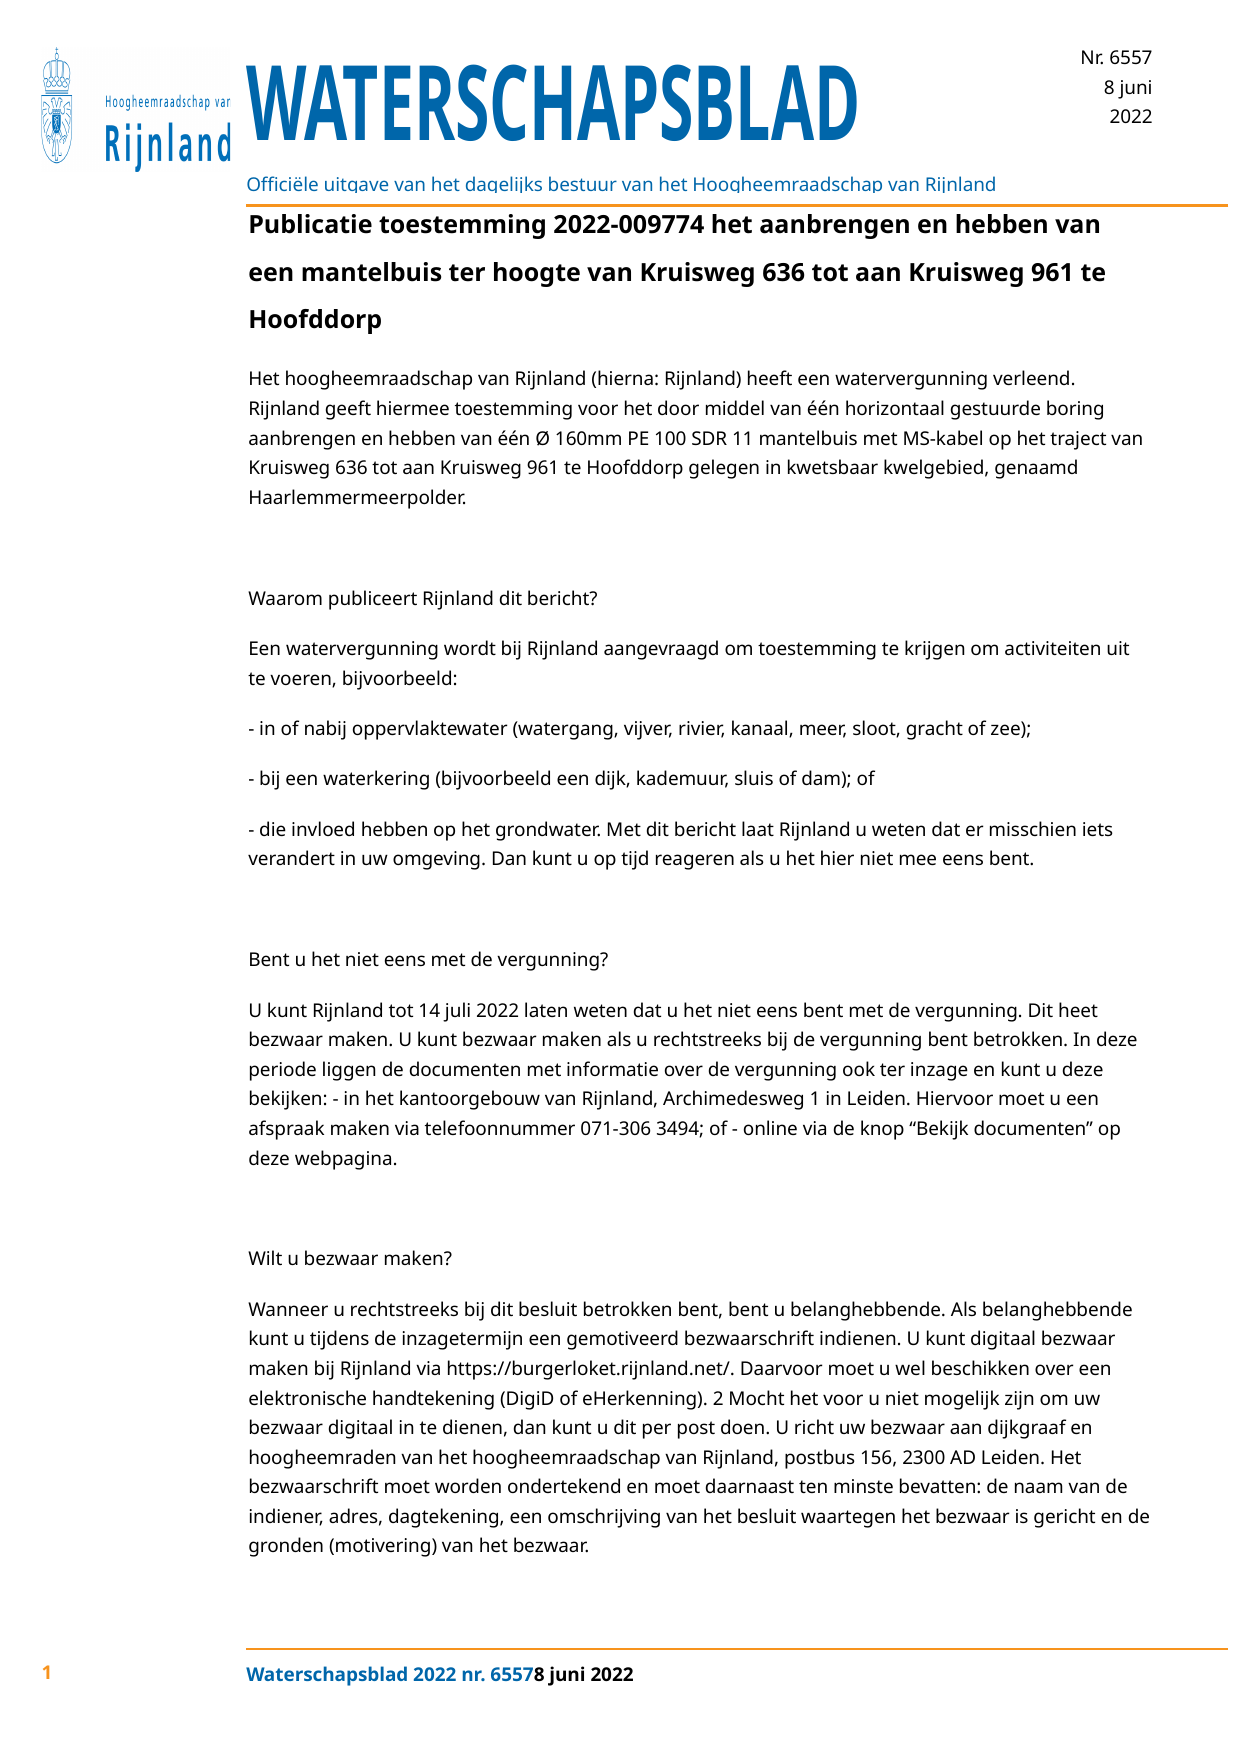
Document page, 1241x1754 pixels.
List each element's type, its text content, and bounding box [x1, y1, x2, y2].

picture [41, 47, 231, 172]
text - bij een waterkering (bijvoorbeeld een dijk, kademuur, sluis of dam); of [248, 766, 1152, 791]
text - die invloed hebben op het grondwater. Met dit bericht laat Rijnland u weten dat er misschien iets verandert in uw omgeving. Dan kunt u op tijd reageren als u het hier niet mee eens bent. [248, 816, 1152, 871]
text - in of nabij oppervlaktewater (watergang, vijver, rivier, kanaal, meer, sloot, gracht of zee); [248, 715, 1152, 741]
text Waarom publiceert Rijnland dit bericht? [248, 585, 1152, 610]
text U kunt Rijnland tot 14 juli 2022 laten weten dat u het niet eens bent met de vergunning. Dit heet bezwaar maken. U kunt bezwaar maken als u rechtstreeks bij de vergunning bent betrokken. In deze periode liggen de documenten met informatie over de vergunning ook ter inzage en kunt u deze bekijken: - in het kantoorgebouw van Rijnland, Archimedesweg 1 in Leiden. Hiervoor moet u een afspraak maken via telefoonnummer 071-306 3494; of - online via de knop “Bekijk documenten” op deze webpagina. [248, 997, 1152, 1170]
text Wilt u bezwaar maken? [248, 1246, 1152, 1271]
text Publicatie toestemming 2022-009774 het aanbrengen en hebben van een mantelbuis ter hoogte van Kruisweg 636 tot aan Kruisweg 961 te Hoofddorp [248, 207, 1152, 336]
text Bent u het niet eens met de vergunning? [248, 946, 1152, 972]
text Het hoogheemraadschap van Rijnland (hierna: Rijnland) heeft een watervergunning verleend. Rijnland geeft hiermee toestemming voor het door middel van één horizontaal gestuurde boring aanbrengen en hebben van één Ø 160mm PE 100 SDR 11 mantelbuis met MS-kabel op het traject van Kruisweg 636 tot aan Kruisweg 961 te Hoofddorp gelegen in kwetsbaar kwelgebied, genaamd Haarlemmermeerpolder. [248, 366, 1152, 509]
text Wanneer u rechtstreeks bij dit besluit betrokken bent, bent u belanghebbende. Als belanghebbende kunt u tijdens de inzagetermijn een gemotiveerd bezwaarschrift indienen. U kunt digitaal bezwaar maken bij Rijnland via https://burgerloket.rijnland.net/. Daarvoor moet u wel beschikken over een elektronische handtekening (DigiD of eHerkenning). 2 Mocht het voor u niet mogelijk zijn om uw bezwaar digitaal in te dienen, dan kunt u dit per post doen. U richt uw bezwaar aan dijkgraaf en hoogheemraden van het hoogheemraadschap van Rijnland, postbus 156, 2300 AD Leiden. Het bezwaarschrift moet worden ondertekend en moet daarnaast ten minste bevatten: de naam van de indiener, adres, dagtekening, een omschrijving van het besluit waartegen het bezwaar is gericht en de gronden (motivering) van het bezwaar. [248, 1296, 1152, 1558]
text Een watervergunning wordt bij Rijnland aangevraagd om toestemming te krijgen om activiteiten uit te voeren, bijvoorbeeld: [248, 635, 1152, 690]
